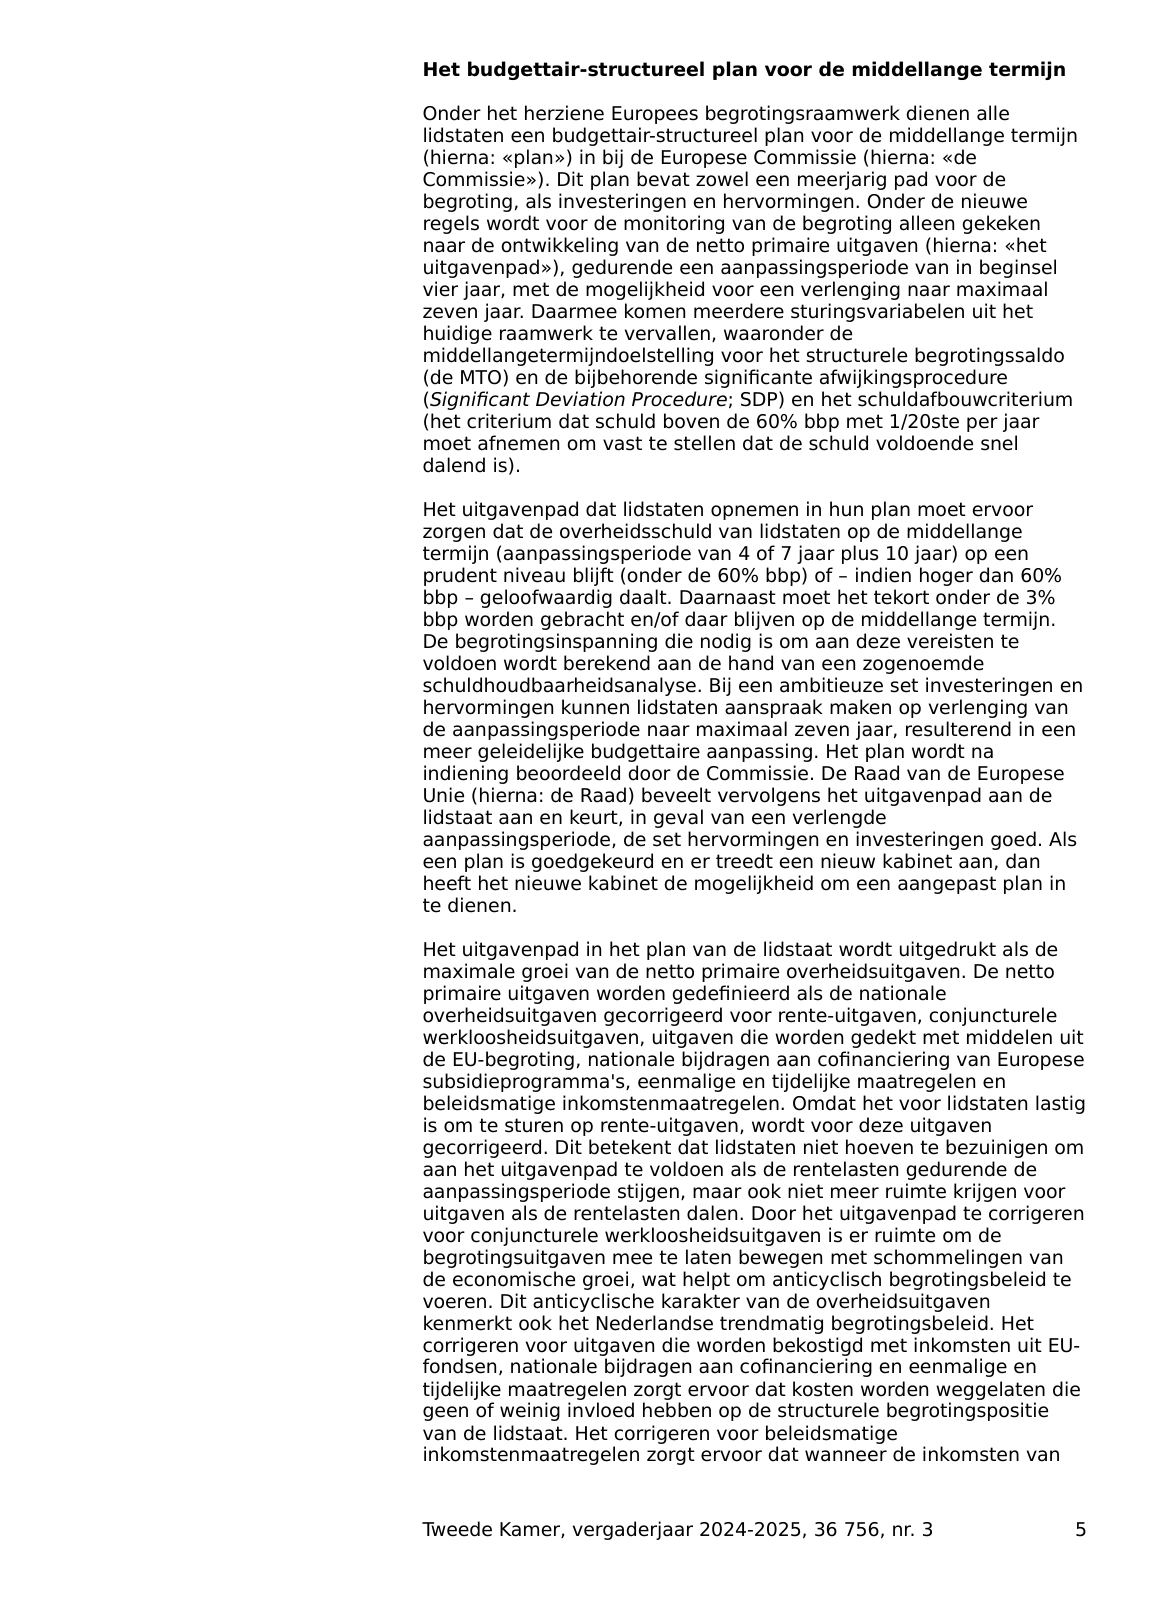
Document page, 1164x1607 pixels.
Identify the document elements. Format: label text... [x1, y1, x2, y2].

text Het uitgavenpad in het plan van de lidstaat wordt uitgedrukt als de maximale groei van de netto primaire overheidsuitgaven. De netto primaire uitgaven worden gedefinieerd als de nationale overheidsuitgaven gecorrigeerd voor rente-uitgaven, conjuncturele werkloosheidsuitgaven, uitgaven die worden gedekt met middelen uit de EU-begroting, nationale bijdragen aan cofinanciering van Europese subsidieprogramma's, eenmalige en tijdelijke maatregelen en beleidsmatige inkomstenmaatregelen. Omdat het voor lidstaten lastig is om te sturen op rente-uitgaven, wordt voor deze uitgaven gecorrigeerd. Dit betekent dat lidstaten niet hoeven te bezuinigen om aan het uitgavenpad te voldoen als de rentelasten gedurende de aanpassingsperiode stijgen, maar ook niet meer ruimte krijgen voor uitgaven als de rentelasten dalen. Door het uitgavenpad te corrigeren voor conjuncturele werkloosheidsuitgaven is er ruimte om de begrotingsuitgaven mee te laten bewegen met schommelingen van de economische groei, wat helpt om anticyclisch begrotingsbeleid te voeren. Dit anticyclische karakter van de overheidsuitgaven kenmerkt ook het Nederlandse trendmatig begrotingsbeleid. Het corrigeren voor uitgaven die worden bekostigd met inkomsten uit EU-fondsen, nationale bijdragen aan cofinanciering en eenmalige en tijdelijke maatregelen zorgt ervoor dat kosten worden weggelaten die geen of weinig invloed hebben op de structurele begrotingspositie van de lidstaat. Het corrigeren voor beleidsmatige inkomstenmaatregelen zorgt ervoor dat wanneer de inkomsten van [422, 939, 1087, 1466]
subtitle Het budgettair-structureel plan voor de middellange termijn [422, 59, 1087, 81]
text Het uitgavenpad dat lidstaten opnemen in hun plan moet ervoor zorgen dat de overheidsschuld van lidstaten op de middellange termijn (aanpassingsperiode van 4 of 7 jaar plus 10 jaar) op een prudent niveau blijft (onder de 60% bbp) of – indien hoger dan 60% bbp – geloofwaardig daalt. Daarnaast moet het tekort onder de 3% bbp worden gebracht en/of daar blijven op de middellange termijn. De begrotingsinspanning die nodig is om aan deze vereisten te voldoen wordt berekend aan de hand van een zogenoemde schuldhoudbaarheidsanalyse. Bij een ambitieuze set investeringen en hervormingen kunnen lidstaten aanspraak maken op verlenging van de aanpassingsperiode naar maximaal zeven jaar, resulterend in een meer geleidelijke budgettaire aanpassing. Het plan wordt na indiening beoordeeld door de Commissie. De Raad van de Europese Unie (hierna: de Raad) beveelt vervolgens het uitgavenpad aan de lidstaat aan en keurt, in geval van een verlengde aanpassingsperiode, de set hervormingen en investeringen goed. Als een plan is goedgekeurd en er treedt een nieuw kabinet aan, dan heeft het nieuwe kabinet de mogelijkheid om een aangepast plan in te dienen. [422, 499, 1087, 917]
text Onder het herziene Europees begrotingsraamwerk dienen alle lidstaten een budgettair-structureel plan voor de middellange termijn (hierna: «plan») in bij de Europese Commissie (hierna: «de Commissie»). Dit plan bevat zowel een meerjarig pad voor de begroting, als investeringen en hervormingen. Onder de nieuwe regels wordt voor de monitoring van de begroting alleen gekeken naar de ontwikkeling van de netto primaire uitgaven (hierna: «het uitgavenpad»), gedurende een aanpassingsperiode van in beginsel vier jaar, met de mogelijkheid voor een verlenging naar maximaal zeven jaar. Daarmee komen meerdere sturingsvariabelen uit het huidige raamwerk te vervallen, waaronder de middellangetermijndoelstelling voor het structurele begrotingssaldo (de MTO) en de bijbehorende significante afwijkingsprocedure (Significant Deviation Procedure; SDP) en het schuldafbouwcriterium (het criterium dat schuld boven de 60% bbp met 1/20ste per jaar moet afnemen om vast te stellen dat de schuld voldoende snel dalend is). [422, 103, 1087, 477]
